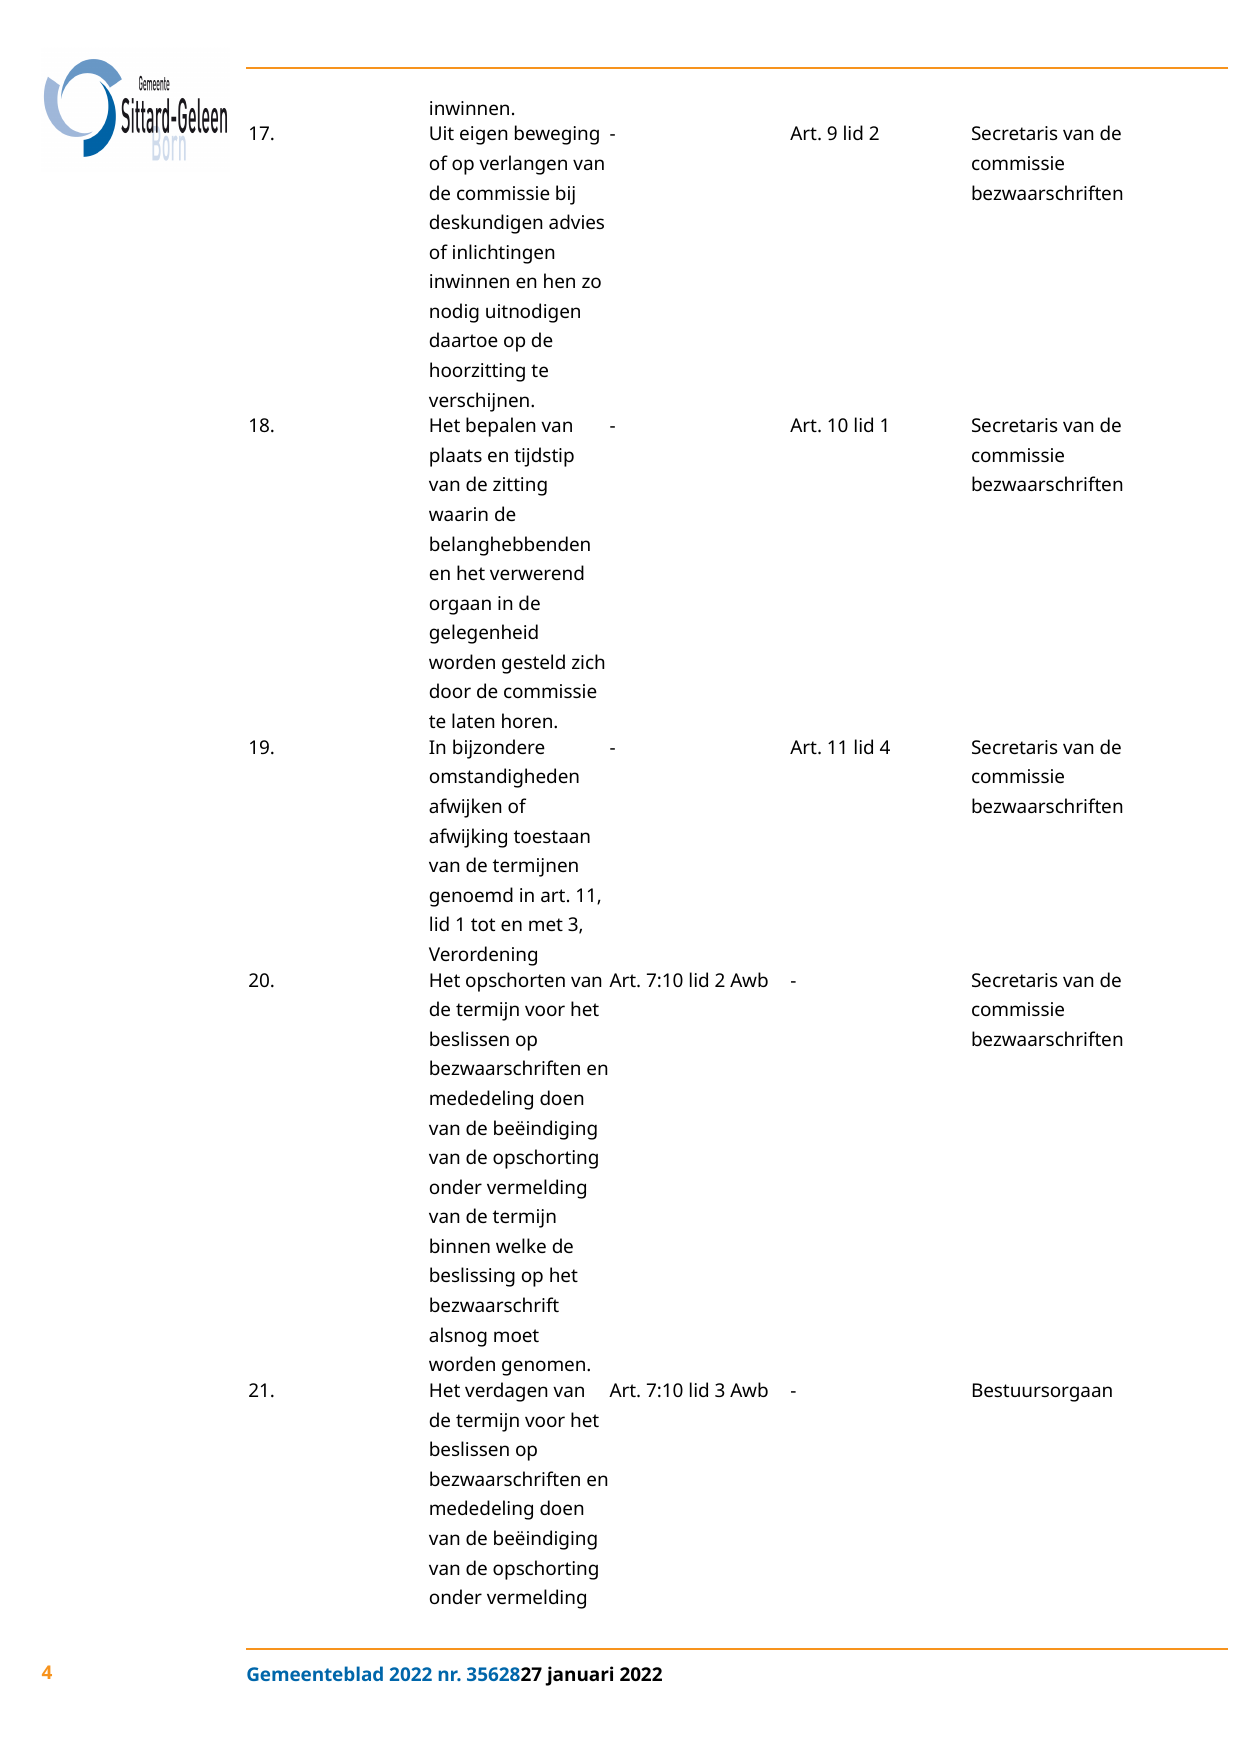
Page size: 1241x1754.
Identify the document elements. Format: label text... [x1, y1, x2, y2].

table_cell Art. 9 lid 2 [790, 121, 971, 412]
table_cell Art. 7:10 lid 3 Awb [609, 1377, 790, 1610]
table_cell 18. [248, 413, 429, 734]
table_cell Uit eigen beweging of op verlangen van de commissie bij deskundigen advies of inlichtingen inwinnen en hen zo nodig uitnodigen daartoe op de hoorzitting te verschijnen. [429, 121, 609, 412]
table_cell Art. 10 lid 1 [790, 413, 971, 734]
table_cell Secretaris van de commissie bezwaarschriften [971, 734, 1152, 967]
table_cell Het verdagen van de termijn voor het beslissen op bezwaarschriften en mededeling doen van de beëindiging van de opschorting onder vermelding [429, 1377, 609, 1610]
table_cell [971, 95, 1152, 121]
table_cell - [609, 734, 790, 967]
table_cell - [609, 413, 790, 734]
table_cell Bestuursorgaan [971, 1377, 1152, 1610]
table_cell Het bepalen van plaats en tijdstip van de zitting waarin de belanghebbenden en het verwerend orgaan in de gelegenheid worden gesteld zich door de commissie te laten horen. [429, 413, 609, 734]
table_cell 20. [248, 967, 429, 1377]
table_cell inwinnen. [429, 95, 609, 121]
table_cell Secretaris van de commissie bezwaarschriften [971, 413, 1152, 734]
table_cell Art. 11 lid 4 [790, 734, 971, 967]
table_cell Secretaris van de commissie bezwaarschriften [971, 121, 1152, 412]
table_cell In bijzondere omstandigheden afwijken of afwijking toestaan van de termijnen genoemd in art. 11, lid 1 tot en met 3, Verordening [429, 734, 609, 967]
table_cell Het opschorten van de termijn voor het beslissen op bezwaarschriften en mededeling doen van de beëindiging van de opschorting onder vermelding van de termijn binnen welke de beslissing op het bezwaarschrift alsnog moet worden genomen. [429, 967, 609, 1377]
picture [41, 47, 231, 172]
table_cell - [609, 95, 790, 121]
table_cell Art. 7:10 lid 2 Awb [609, 967, 790, 1377]
table_cell 19. [248, 734, 429, 967]
table_cell - [790, 1377, 971, 1610]
table_cell [790, 95, 971, 121]
table_cell - [609, 121, 790, 412]
table_cell 17. [248, 121, 429, 412]
table_cell Secretaris van de commissie bezwaarschriften [971, 967, 1152, 1377]
table_cell [248, 95, 429, 121]
table_cell - [790, 967, 971, 1377]
table_cell 21. [248, 1377, 429, 1610]
